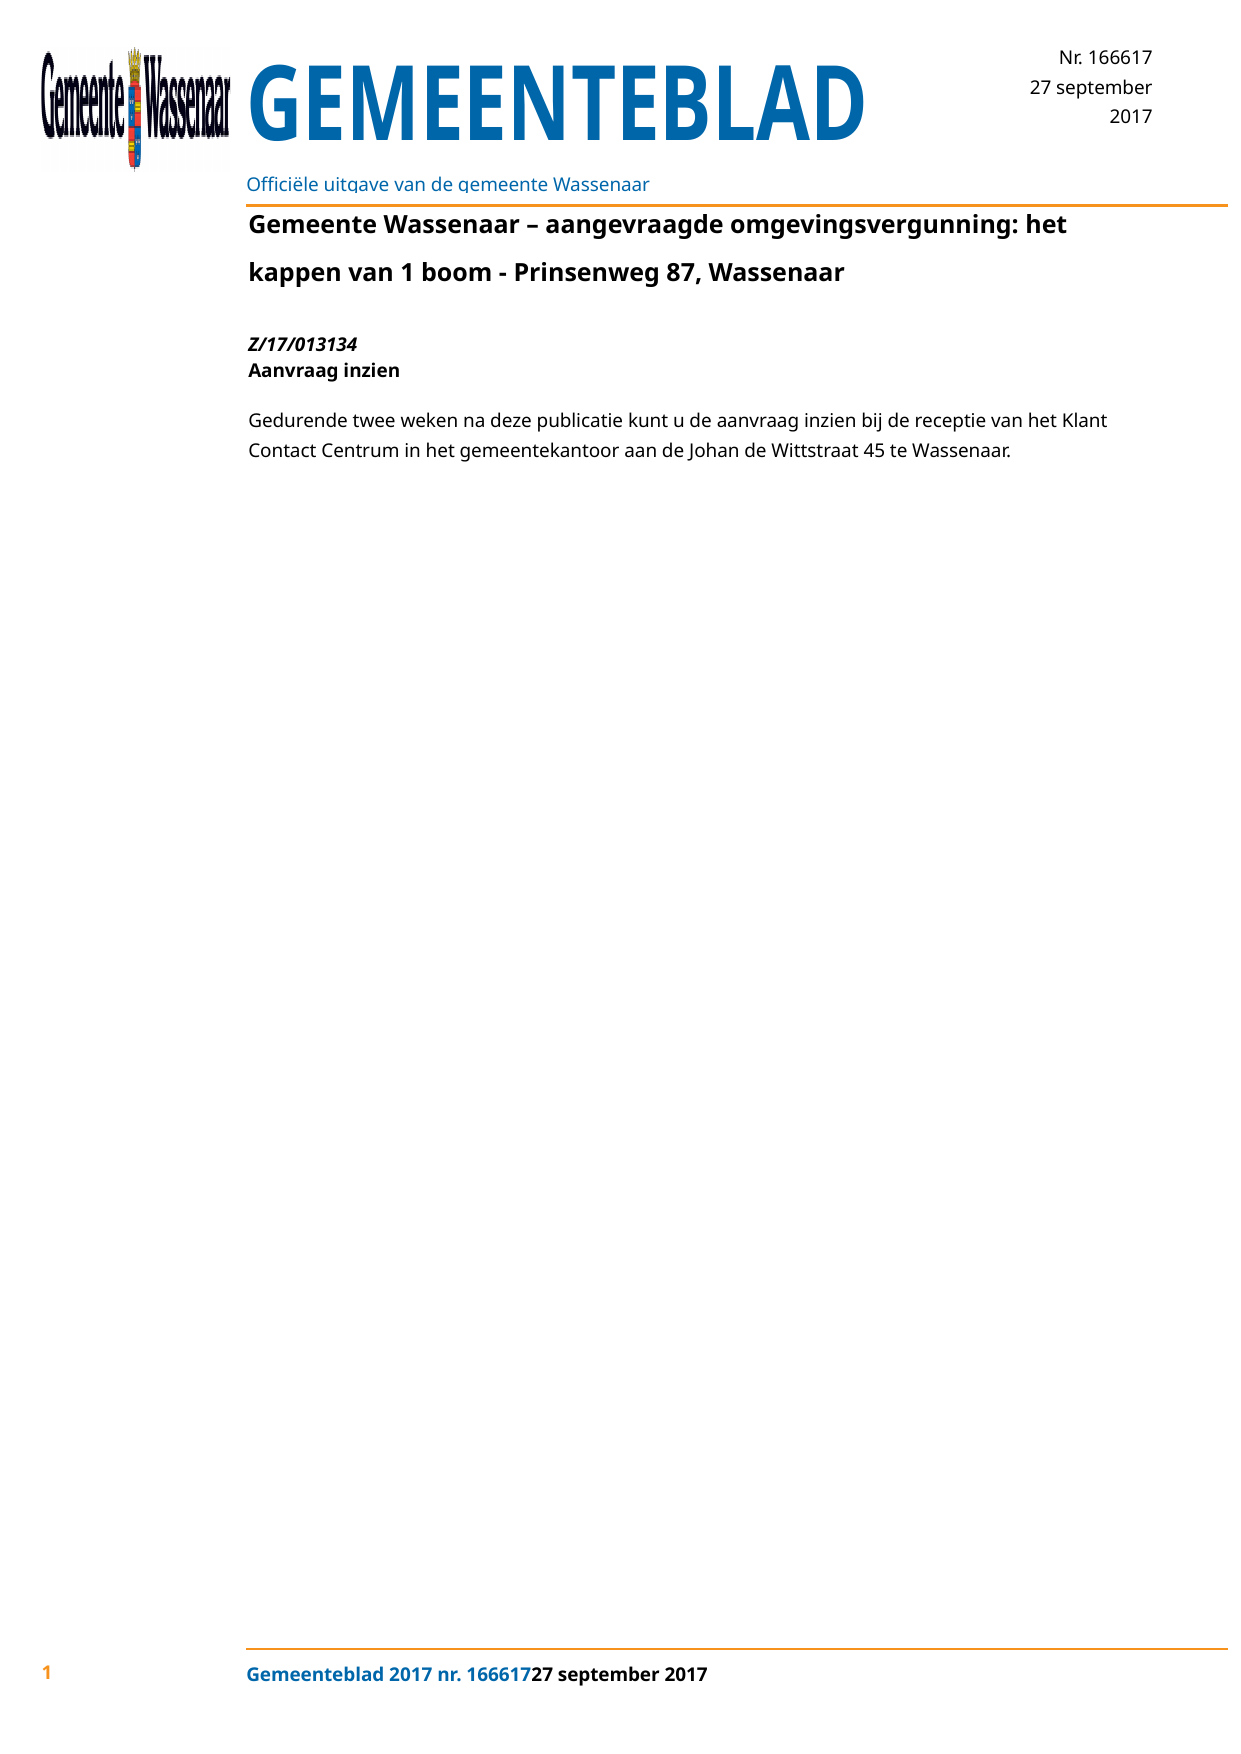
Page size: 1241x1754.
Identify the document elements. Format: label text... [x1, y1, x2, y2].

text Z/17/013134 [248, 331, 1152, 357]
picture [41, 47, 231, 172]
text Aanvraag inzien [248, 357, 1152, 383]
text Gedurende twee weken na deze publicatie kunt u de aanvraag inzien bij de receptie van het Klant Contact Centrum in het gemeentekantoor aan de Johan de Wittstraat 45 te Wassenaar. [248, 408, 1152, 463]
text Gemeente Wassenaar – aangevraagde omgevingsvergunning: het kappen van 1 boom - Prinsenweg 87, Wassenaar [248, 207, 1152, 288]
